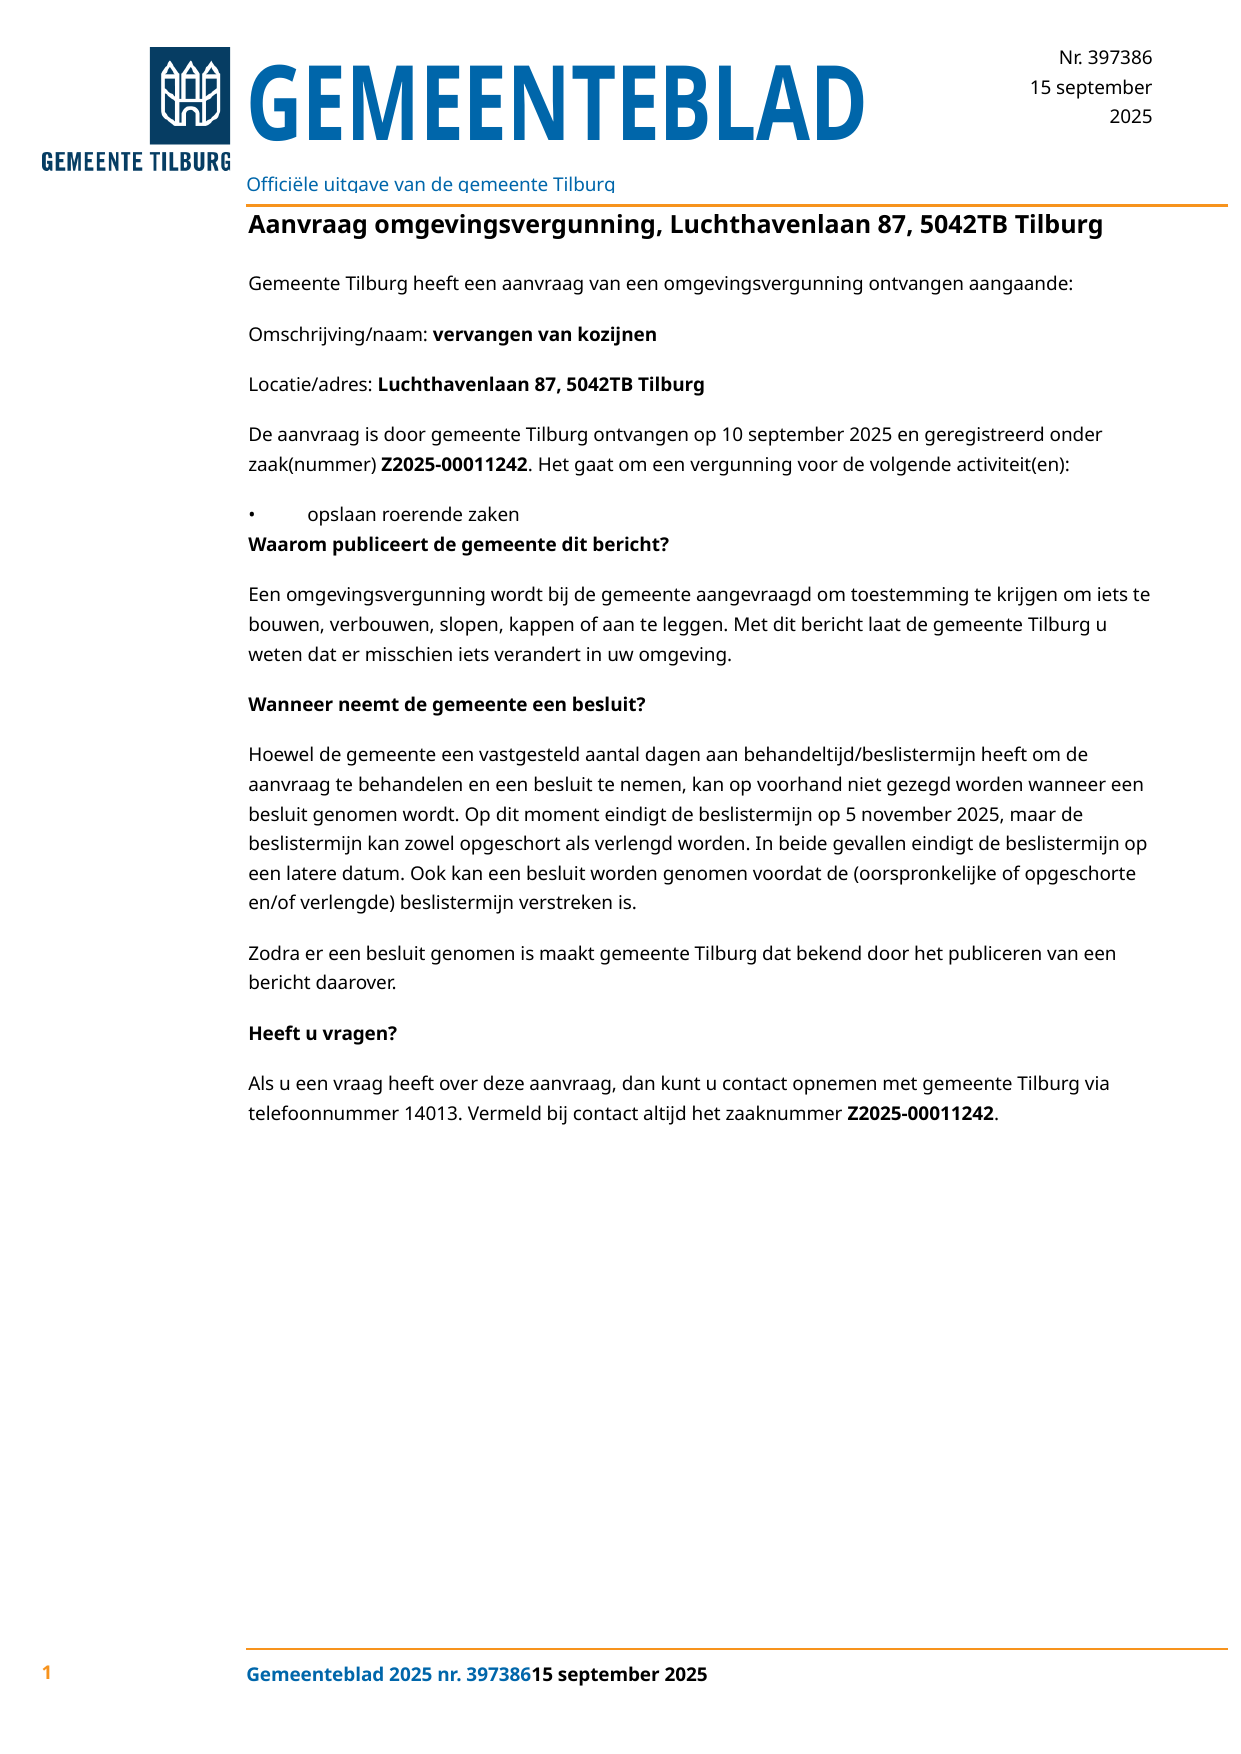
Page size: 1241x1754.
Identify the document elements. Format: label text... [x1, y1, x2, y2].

text Gemeente Tilburg heeft een aanvraag van een omgevingsvergunning ontvangen aangaande: [248, 270, 1152, 296]
list opslaan roerende zaken [248, 502, 1152, 527]
text Locatie/adres: Luchthavenlaan 87, 5042TB Tilburg [248, 371, 1152, 397]
text Omschrijving/naam: vervangen van kozijnen [248, 321, 1152, 346]
text Aanvraag omgevingsvergunning, Luchthavenlaan 87, 5042TB Tilburg [248, 207, 1152, 241]
text Heeft u vragen? [248, 1020, 1152, 1046]
text Zodra er een besluit genomen is maakt gemeente Tilburg dat bekend door het publiceren van een bericht daarover. [248, 940, 1152, 995]
text Wanneer neemt de gemeente een besluit? [248, 691, 1152, 717]
picture [41, 47, 231, 172]
text De aanvraag is door gemeente Tilburg ontvangen op 10 september 2025 en geregistreerd onder zaak(nummer) Z2025-00011242. Het gaat om een vergunning voor de volgende activiteit(en): [248, 422, 1152, 477]
text Als u een vraag heeft over deze aanvraag, dan kunt u contact opnemen met gemeente Tilburg via telefoonnummer 14013. Vermeld bij contact altijd het zaaknummer Z2025-00011242. [248, 1070, 1152, 1126]
text Waarom publiceert de gemeente dit bericht? [248, 531, 1152, 557]
text Een omgevingsvergunning wordt bij de gemeente aangevraagd om toestemming te krijgen om iets te bouwen, verbouwen, slopen, kappen of aan te leggen. Met dit bericht laat de gemeente Tilburg u weten dat er misschien iets verandert in uw omgeving. [248, 582, 1152, 666]
text Hoewel de gemeente een vastgesteld aantal dagen aan behandeltijd/beslistermijn heeft om de aanvraag te behandelen en een besluit te nemen, kan op voorhand niet gezegd worden wanneer een besluit genomen wordt. Op dit moment eindigt de beslistermijn op 5 november 2025, maar de beslistermijn kan zowel opgeschort als verlengd worden. In beide gevallen eindigt de beslistermijn op een latere datum. Ook kan een besluit worden genomen voordat de (oorspronkelijke of opgeschorte en/of verlengde) beslistermijn verstreken is. [248, 742, 1152, 915]
